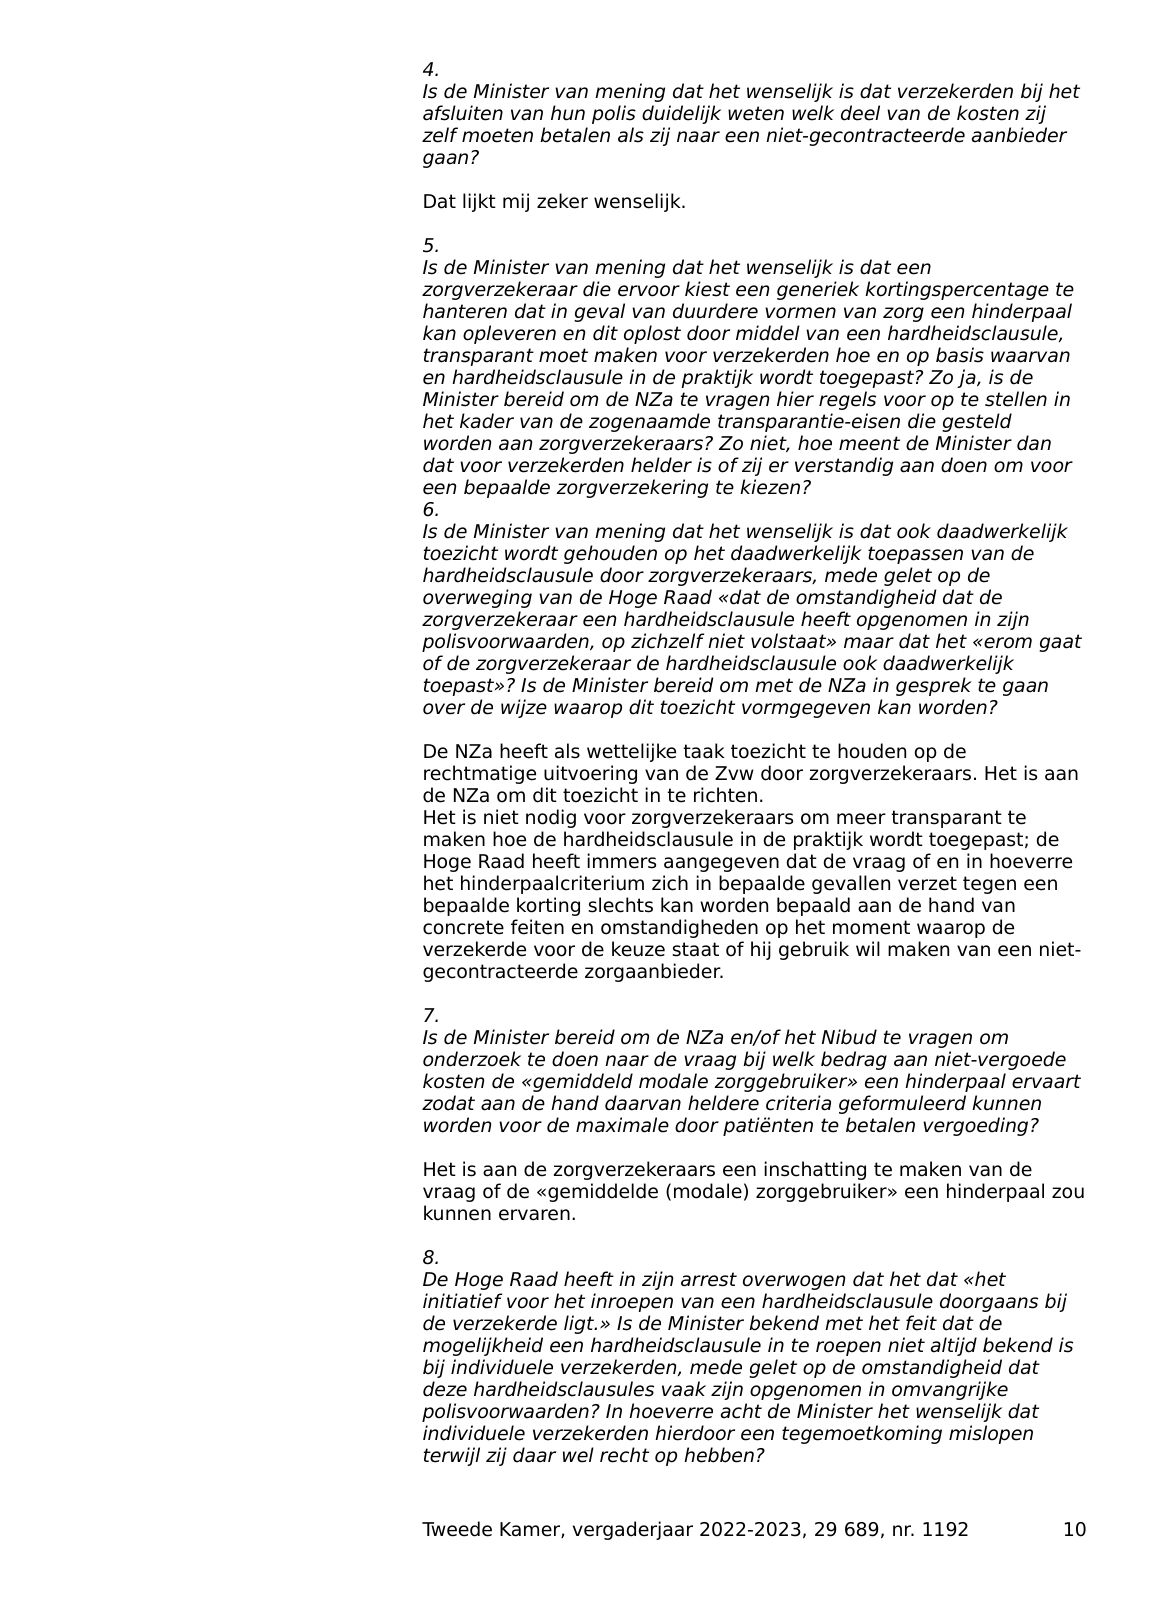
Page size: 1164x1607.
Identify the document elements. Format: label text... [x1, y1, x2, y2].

text Is de Minister bereid om de NZa en/of het Nibud te vragen om onderzoek te doen naar de vraag bij welk bedrag aan niet-vergoede kosten de «gemiddeld modale zorggebruiker» een hinderpaal ervaart zodat aan de hand daarvan heldere criteria geformuleerd kunnen worden voor de maximale door patiënten te betalen vergoeding? [422, 1027, 1087, 1137]
text 5. [422, 235, 1087, 257]
text 8. [422, 1247, 1087, 1269]
text Het is niet nodig voor zorgverzekeraars om meer transparant te maken hoe de hardheidsclausule in de praktijk wordt toegepast; de Hoge Raad heeft immers aangegeven dat de vraag of en in hoeverre het hinderpaalcriterium zich in bepaalde gevallen verzet tegen een bepaalde korting slechts kan worden bepaald aan de hand van concrete feiten en omstandigheden op het moment waarop de verzekerde voor de keuze staat of hij gebruik wil maken van een niet-gecontracteerde zorgaanbieder. [422, 807, 1087, 983]
text 4. [422, 59, 1087, 81]
text De Hoge Raad heeft in zijn arrest overwogen dat het dat «het initiatief voor het inroepen van een hardheidsclausule doorgaans bij de verzekerde ligt.» Is de Minister bekend met het feit dat de mogelijkheid een hardheidsclausule in te roepen niet altijd bekend is bij individuele verzekerden, mede gelet op de omstandigheid dat deze hardheidsclausules vaak zijn opgenomen in omvangrijke polisvoorwaarden? In hoeverre acht de Minister het wenselijk dat individuele verzekerden hierdoor een tegemoetkoming mislopen terwijl zij daar wel recht op hebben? [422, 1269, 1087, 1467]
text Het is aan de zorgverzekeraars een inschatting te maken van de vraag of de «gemiddelde (modale) zorggebruiker» een hinderpaal zou kunnen ervaren. [422, 1159, 1087, 1225]
text 6. [422, 499, 1087, 521]
text De NZa heeft als wettelijke taak toezicht te houden op de rechtmatige uitvoering van de Zvw door zorgverzekeraars. Het is aan de NZa om dit toezicht in te richten. [422, 741, 1087, 807]
text 7. [422, 1005, 1087, 1027]
text Is de Minister van mening dat het wenselijk is dat ook daadwerkelijk toezicht wordt gehouden op het daadwerkelijk toepassen van de hardheidsclausule door zorgverzekeraars, mede gelet op de overweging van de Hoge Raad «dat de omstandigheid dat de zorgverzekeraar een hardheidsclausule heeft opgenomen in zijn polisvoorwaarden, op zichzelf niet volstaat» maar dat het «erom gaat of de zorgverzekeraar de hardheidsclausule ook daadwerkelijk toepast»? Is de Minister bereid om met de NZa in gesprek te gaan over de wijze waarop dit toezicht vormgegeven kan worden? [422, 521, 1087, 719]
text Is de Minister van mening dat het wenselijk is dat verzekerden bij het afsluiten van hun polis duidelijk weten welk deel van de kosten zij zelf moeten betalen als zij naar een niet-gecontracteerde aanbieder gaan? [422, 81, 1087, 169]
text Is de Minister van mening dat het wenselijk is dat een zorgverzekeraar die ervoor kiest een generiek kortingspercentage te hanteren dat in geval van duurdere vormen van zorg een hinderpaal kan opleveren en dit oplost door middel van een hardheidsclausule, transparant moet maken voor verzekerden hoe en op basis waarvan en hardheidsclausule in de praktijk wordt toegepast? Zo ja, is de Minister bereid om de NZa te vragen hier regels voor op te stellen in het kader van de zogenaamde transparantie-eisen die gesteld worden aan zorgverzekeraars? Zo niet, hoe meent de Minister dan dat voor verzekerden helder is of zij er verstandig aan doen om voor een bepaalde zorgverzekering te kiezen? [422, 257, 1087, 499]
text Dat lijkt mij zeker wenselijk. [422, 191, 1087, 213]
